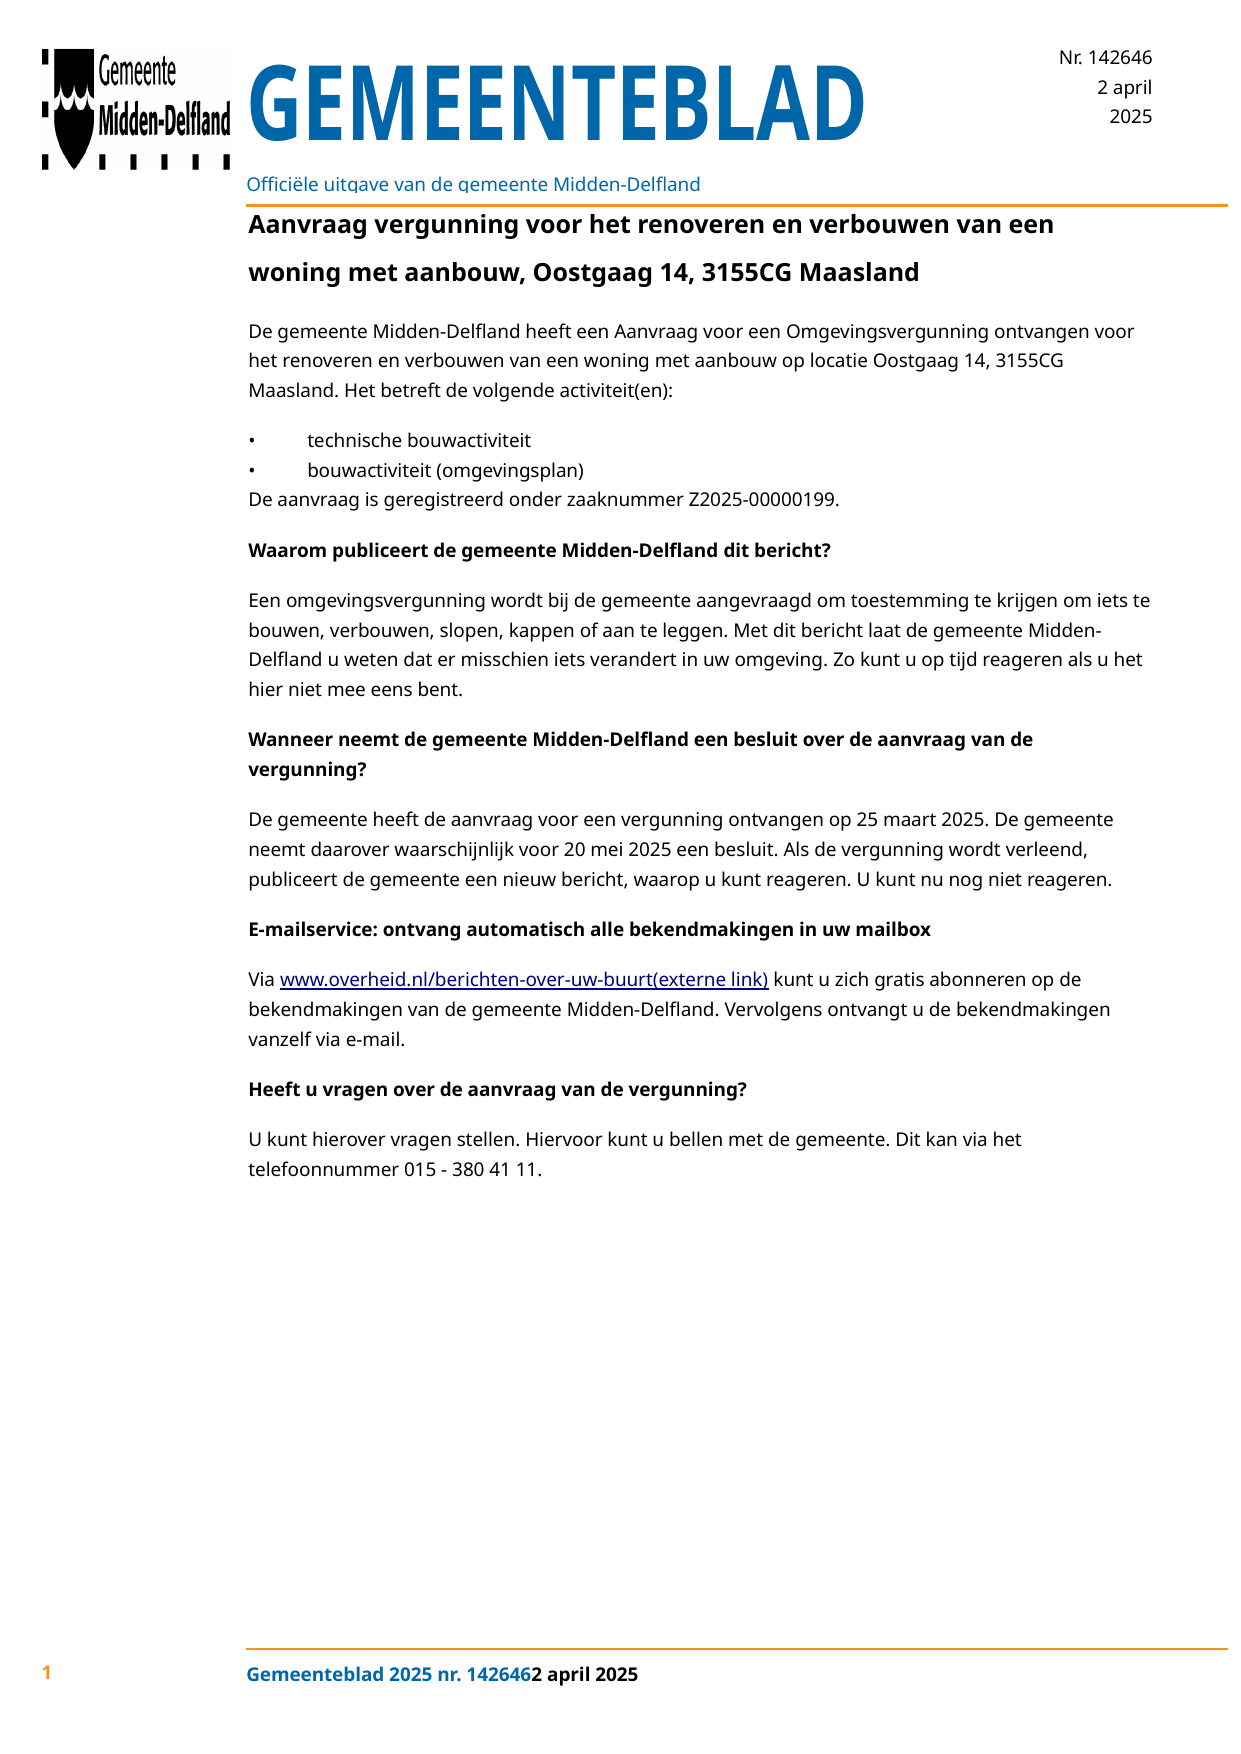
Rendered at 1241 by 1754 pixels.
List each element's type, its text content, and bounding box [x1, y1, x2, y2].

text U kunt hierover vragen stellen. Hiervoor kunt u bellen met de gemeente. Dit kan via het telefoonnummer 015 - 380 41 11. [248, 1127, 1152, 1182]
text De aanvraag is geregistreerd onder zaaknummer Z2025-00000199. [248, 487, 1152, 512]
list technische bouwactiviteit [248, 427, 1152, 453]
text De gemeente heeft de aanvraag voor een vergunning ontvangen op 25 maart 2025. De gemeente neemt daarover waarschijnlijk voor 20 mei 2025 een besluit. Als de vergunning wordt verleend, publiceert de gemeente een nieuw bericht, waarop u kunt reageren. U kunt nu nog niet reageren. [248, 807, 1152, 892]
picture [41, 47, 231, 172]
text Wanneer neemt de gemeente Midden-Delfland een besluit over de aanvraag van de vergunning? [248, 727, 1152, 782]
text Waarom publiceert de gemeente Midden-Delfland dit bericht? [248, 537, 1152, 563]
text Een omgevingsvergunning wordt bij de gemeente aangevraagd om toestemming te krijgen om iets te bouwen, verbouwen, slopen, kappen of aan te leggen. Met dit bericht laat de gemeente Midden-Delfland u weten dat er misschien iets verandert in uw omgeving. Zo kunt u op tijd reageren als u het hier niet mee eens bent. [248, 587, 1152, 702]
list bouwactiviteit (omgevingsplan) [248, 457, 1152, 483]
text Via www.overheid.nl/berichten-over-uw-buurt(externe link) kunt u zich gratis abonneren op de bekendmakingen van de gemeente Midden-Delfland. Vervolgens ontvangt u de bekendmakingen vanzelf via e-mail. [248, 967, 1152, 1052]
text Aanvraag vergunning voor het renoveren en verbouwen van een woning met aanbouw, Oostgaag 14, 3155CG Maasland [248, 207, 1152, 288]
text De gemeente Midden-Delfland heeft een Aanvraag voor een Omgevingsvergunning ontvangen voor het renoveren en verbouwen van een woning met aanbouw op locatie Oostgaag 14, 3155CG Maasland. Het betreft de volgende activiteit(en): [248, 318, 1152, 403]
text E-mailservice: ontvang automatisch alle bekendmakingen in uw mailbox [248, 916, 1152, 942]
text Heeft u vragen over de aanvraag van de vergunning? [248, 1076, 1152, 1102]
